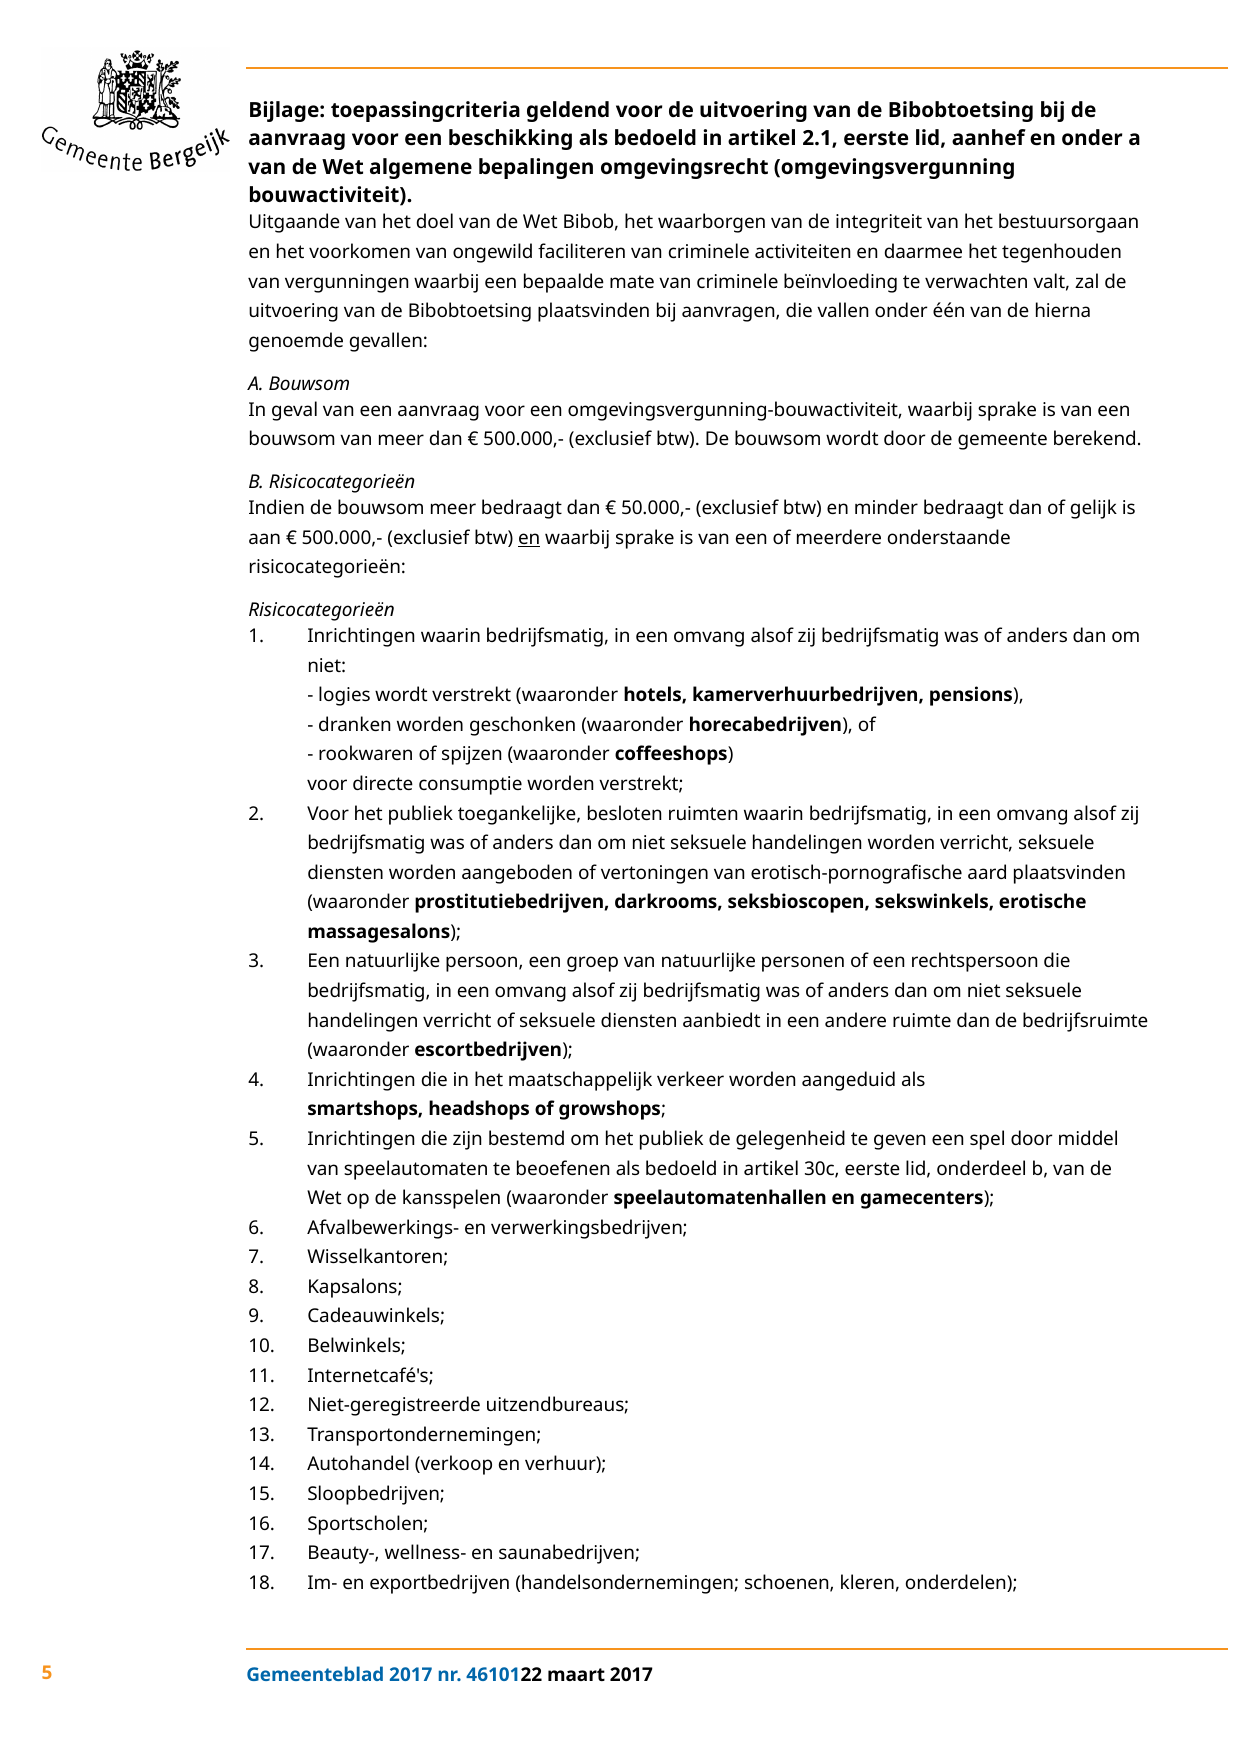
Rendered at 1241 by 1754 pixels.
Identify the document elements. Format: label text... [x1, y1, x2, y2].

picture [41, 47, 231, 172]
text Uitgaande van het doel van de Wet Bibob, het waarborgen van de integriteit van het bestuursorgaan en het voorkomen van ongewild faciliteren van criminele activiteiten en daarmee het tegenhouden van vergunningen waarbij een bepaalde mate van criminele beïnvloeding te verwachten valt, zal de uitvoering van de Bibobtoetsing plaatsvinden bij aanvragen, die vallen onder één van de hierna genoemde gevallen: [248, 209, 1152, 353]
list Voor het publiek toegankelijke, besloten ruimten waarin bedrijfsmatig, in een omvang alsof zij bedrijfsmatig was of anders dan om niet seksuele handelingen worden verricht, seksuele diensten worden aangeboden of vertoningen van erotisch-pornografische aard plaatsvinden (waaronder prostitutiebedrijven, darkrooms, seksbioscopen, sekswinkels, erotische massagesalons); [248, 800, 1152, 944]
list Cadeauwinkels; [248, 1303, 1152, 1328]
list Een natuurlijke persoon, een groep van natuurlijke personen of een rechtspersoon die bedrijfsmatig, in een omvang alsof zij bedrijfsmatig was of anders dan om niet seksuele handelingen verricht of seksuele diensten aanbiedt in een andere ruimte dan de bedrijfsruimte (waaronder escortbedrijven); [248, 948, 1152, 1062]
text B. Risicocategorieën [248, 468, 1152, 494]
list Belwinkels; [248, 1332, 1152, 1358]
text Bijlage: toepassingcriteria geldend voor de uitvoering van de Bibobtoetsing bij de aanvraag voor een beschikking als bedoeld in artikel 2.1, eerste lid, aanhef en onder a van de Wet algemene bepalingen omgevingsrecht (omgevingsvergunning bouwactiviteit). [248, 95, 1152, 209]
list - logies wordt verstrekt (waaronder hotels, kamerverhuurbedrijven, pensions), [248, 681, 1152, 707]
list Wisselkantoren; [248, 1243, 1152, 1269]
list - rookwaren of spijzen (waaronder coffeeshops) [248, 741, 1152, 766]
list - dranken worden geschonken (waaronder horecabedrijven), of [248, 711, 1152, 737]
list Im- en exportbedrijven (handelsondernemingen; schoenen, kleren, onderdelen); [248, 1569, 1152, 1595]
text Indien de bouwsom meer bedraagt dan € 50.000,- (exclusief btw) en minder bedraagt dan of gelijk is aan € 500.000,- (exclusief btw) en waarbij sprake is van een of meerdere onderstaande risicocategorieën: [248, 494, 1152, 579]
list Autohandel (verkoop en verhuur); [248, 1451, 1152, 1476]
list Kapsalons; [248, 1273, 1152, 1299]
text In geval van een aanvraag voor een omgevingsvergunning-bouwactiviteit, waarbij sprake is van een bouwsom van meer dan € 500.000,- (exclusief btw). De bouwsom wordt door de gemeente berekend. [248, 396, 1152, 451]
list Inrichtingen die in het maatschappelijk verkeer worden aangeduid als [248, 1066, 1152, 1092]
list Sportscholen; [248, 1510, 1152, 1536]
list Inrichtingen waarin bedrijfsmatig, in een omvang alsof zij bedrijfsmatig was of anders dan om niet: [248, 622, 1152, 678]
list voor directe consumptie worden verstrekt; [248, 770, 1152, 796]
list Niet-geregistreerde uitzendbureaus; [248, 1391, 1152, 1417]
list Afvalbewerkings- en verwerkingsbedrijven; [248, 1214, 1152, 1240]
list Internetcafé's; [248, 1362, 1152, 1388]
list Inrichtingen die zijn bestemd om het publiek de gelegenheid te geven een spel door middel van speelautomaten te beoefenen als bedoeld in artikel 30c, eerste lid, onderdeel b, van de Wet op de kansspelen (waaronder speelautomatenhallen en gamecenters); [248, 1125, 1152, 1210]
list Sloopbedrijven; [248, 1480, 1152, 1506]
list Beauty-, wellness- en saunabedrijven; [248, 1539, 1152, 1565]
text Risicocategorieën [248, 597, 1152, 622]
text A. Bouwsom [248, 370, 1152, 396]
list Transportondernemingen; [248, 1421, 1152, 1447]
list smartshops, headshops of growshops; [248, 1096, 1152, 1121]
